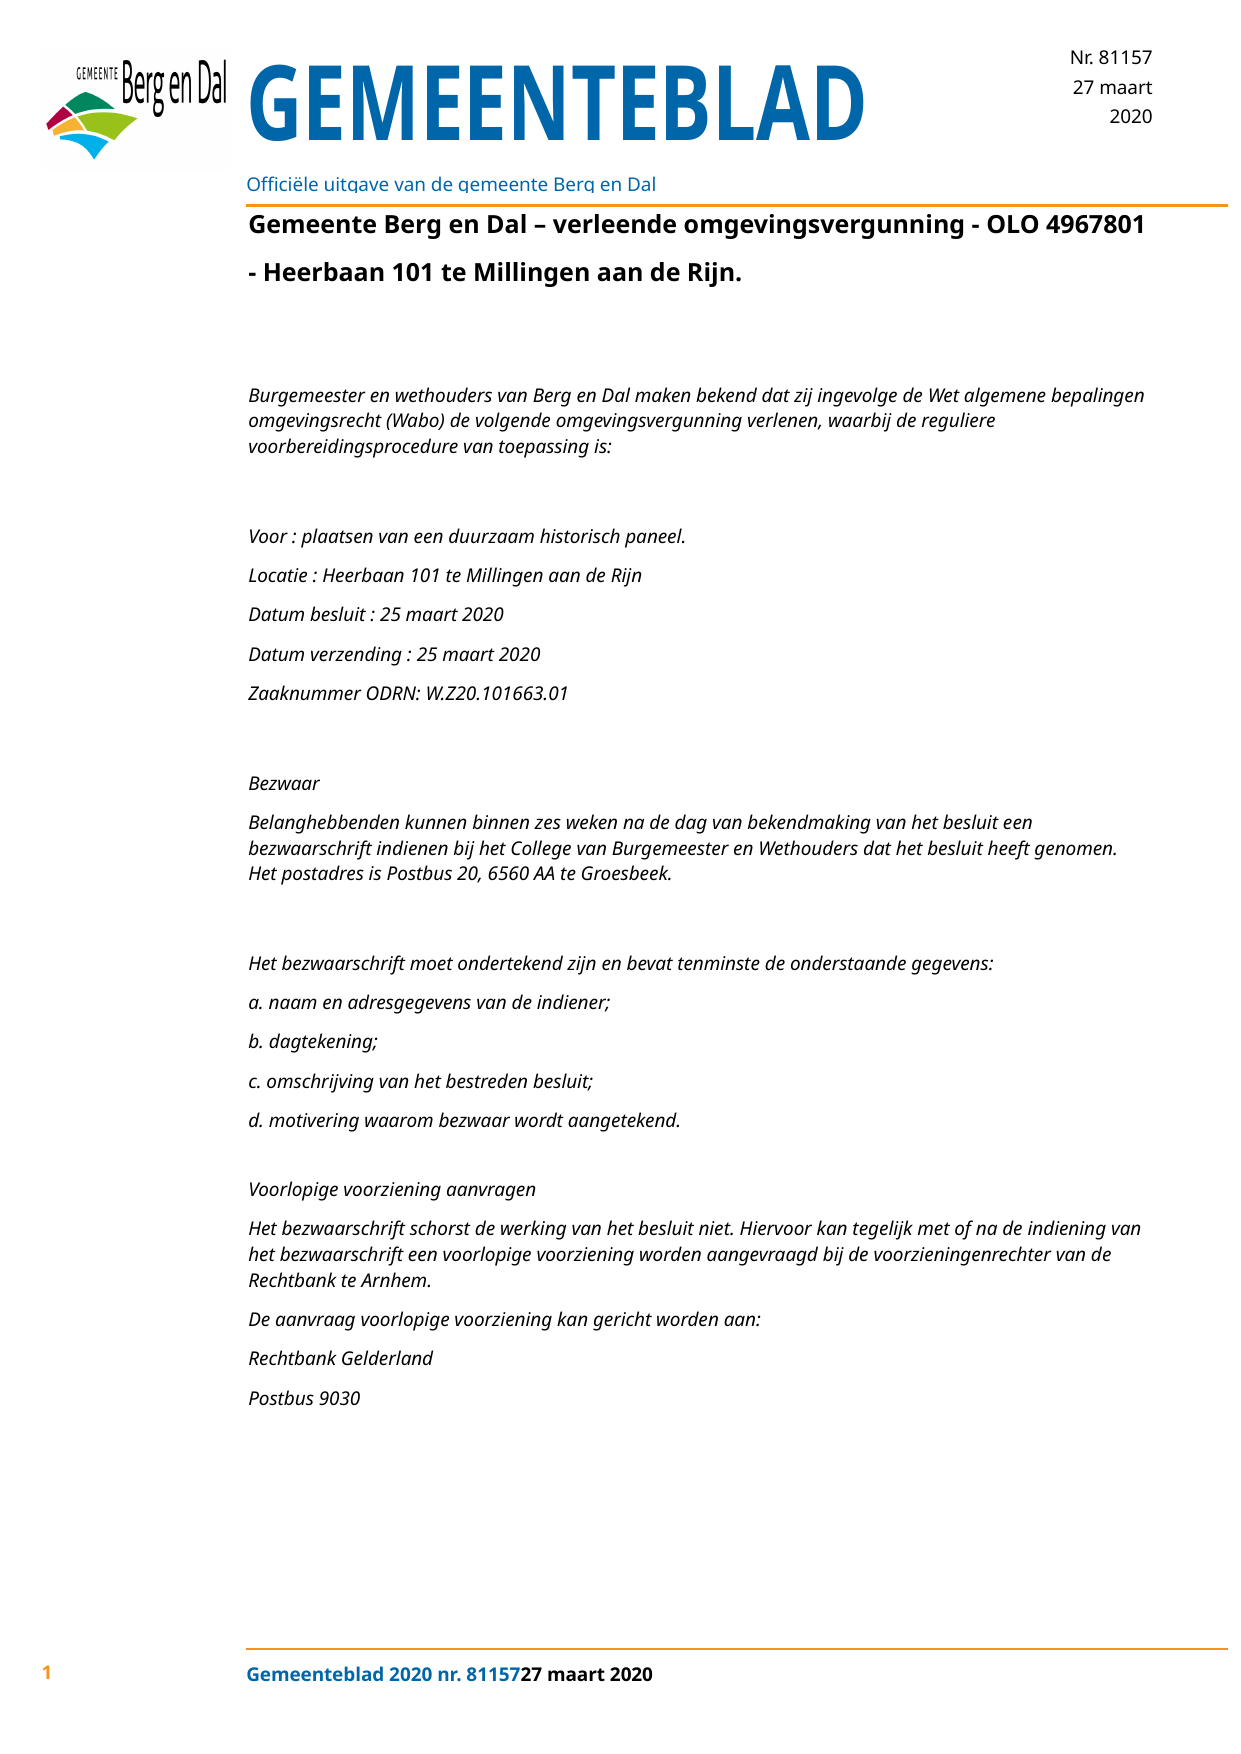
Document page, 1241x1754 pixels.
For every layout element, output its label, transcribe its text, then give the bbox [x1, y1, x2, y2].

text Belanghebbenden kunnen binnen zes weken na de dag van bekendmaking van het besluit een bezwaarschrift indienen bij het College van Burgemeester en Wethouders dat het besluit heeft genomen. Het postadres is Postbus 20, 6560 AA te Groesbeek. [248, 809, 1152, 886]
text Rechtbank Gelderland [248, 1345, 1152, 1371]
text Burgemeester en wethouders van Berg en Dal maken bekend dat zij ingevolge de Wet algemene bepalingen omgevingsrecht (Wabo) de volgende omgevingsvergunning verlenen, waarbij de reguliere voorbereidingsprocedure van toepassing is: [248, 382, 1152, 459]
text Het bezwaarschrift schorst de werking van het besluit niet. Hiervoor kan tegelijk met of na de indiening van het bezwaarschrift een voorlopige voorziening worden aangevraagd bij de voorzieningenrechter van de Rechtbank te Arnhem. [248, 1215, 1152, 1293]
text Datum verzending : 25 maart 2020 [248, 641, 1152, 667]
text a. naam en adresgegevens van de indiener; [248, 989, 1152, 1015]
text De aanvraag voorlopige voorziening kan gericht worden aan: [248, 1306, 1152, 1332]
text Voor : plaatsen van een duurzaam historisch paneel. [248, 523, 1152, 549]
picture [41, 47, 231, 172]
text Bezwaar [248, 770, 1152, 796]
text Locatie : Heerbaan 101 te Millingen aan de Rijn [248, 562, 1152, 588]
text d. motivering waarom bezwaar wordt aangetekend. [248, 1107, 1152, 1133]
text Gemeente Berg en Dal – verleende omgevingsvergunning - OLO 4967801 - Heerbaan 101 te Millingen aan de Rijn. [248, 207, 1152, 288]
text Datum besluit : 25 maart 2020 [248, 602, 1152, 627]
text Het bezwaarschrift moet ondertekend zijn en bevat tenminste de onderstaande gegevens: [248, 950, 1152, 976]
text c. omschrijving van het bestreden besluit; [248, 1068, 1152, 1094]
text b. dagtekening; [248, 1029, 1152, 1054]
text Voorlopige voorziening aanvragen [248, 1176, 1152, 1202]
text Zaaknummer ODRN: W.Z20.101663.01 [248, 680, 1152, 706]
text Postbus 9030 [248, 1385, 1152, 1410]
